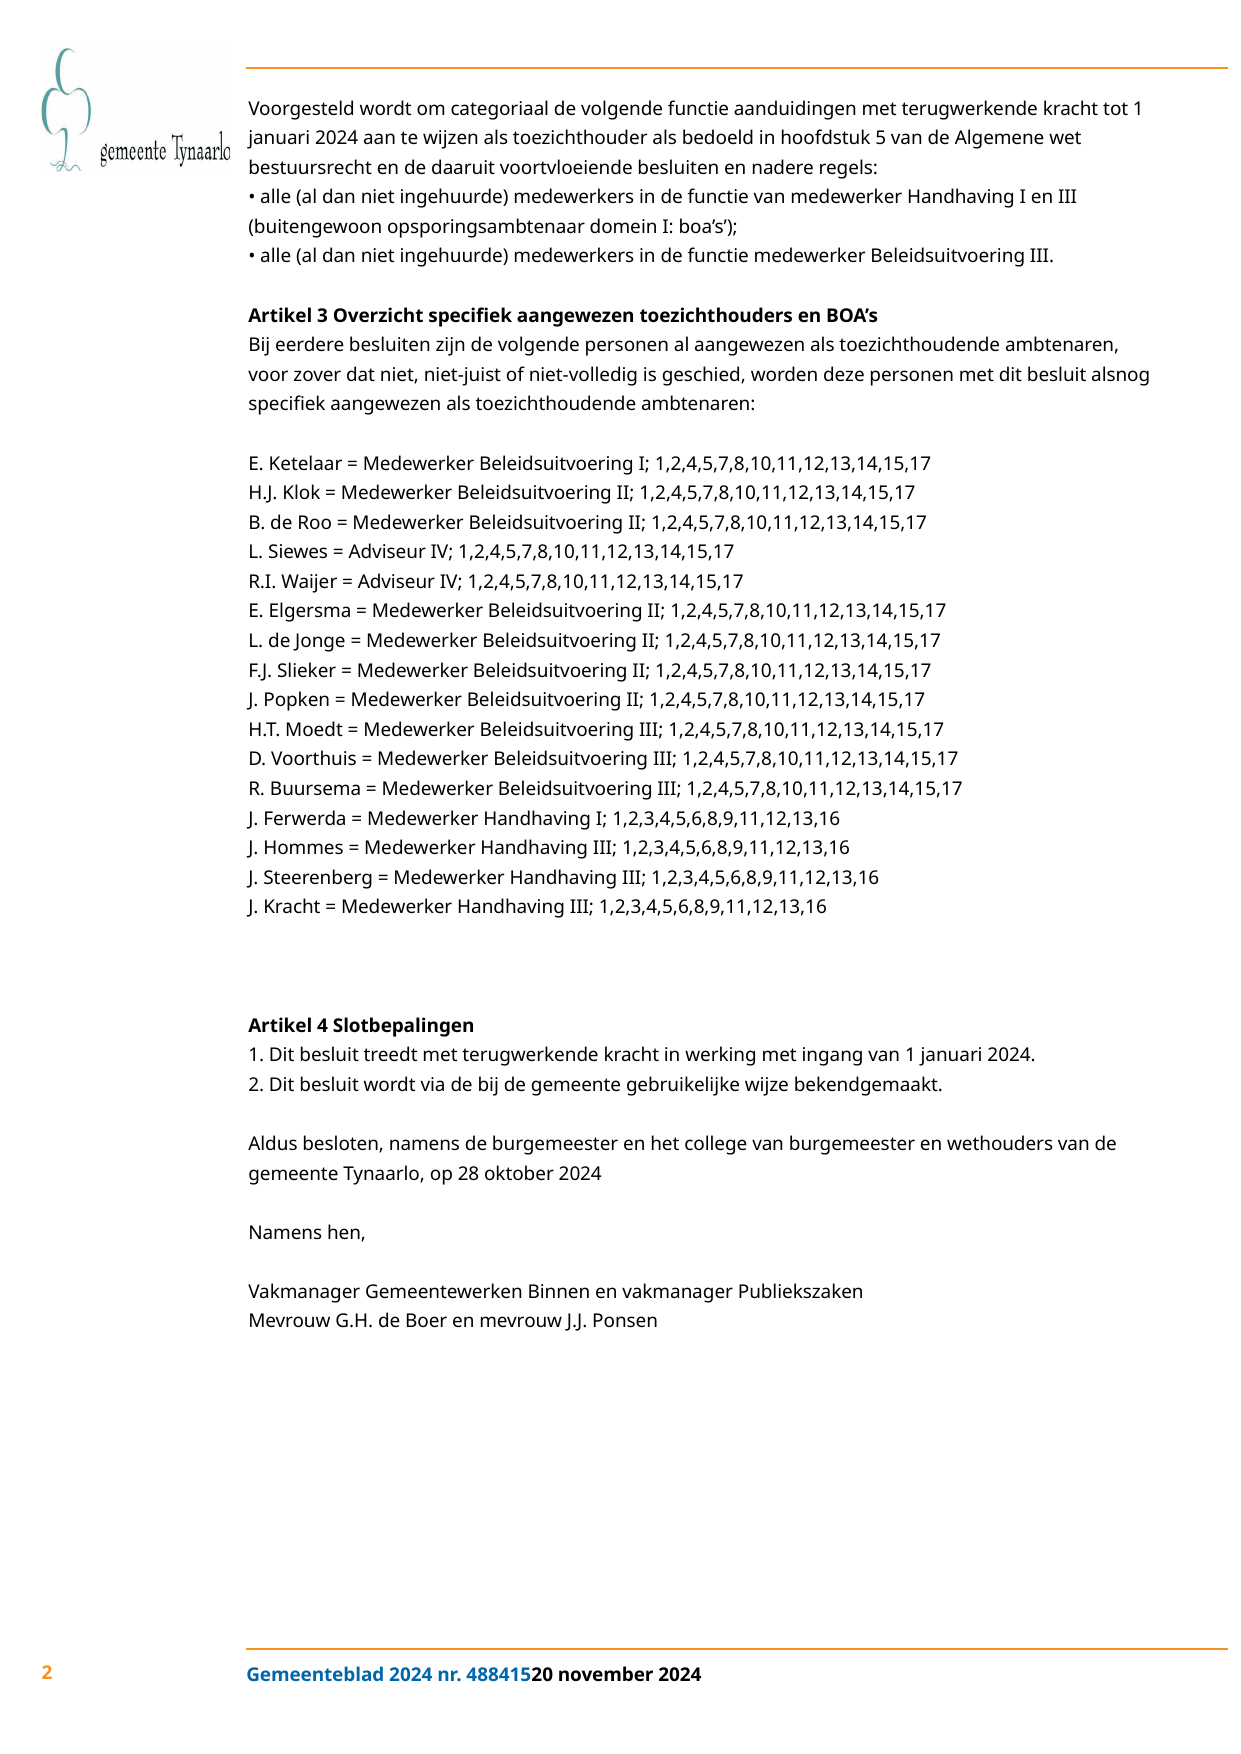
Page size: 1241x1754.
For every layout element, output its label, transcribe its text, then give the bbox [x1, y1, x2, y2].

text B. de Roo = Medewerker Beleidsuitvoering II; 1,2,4,5,7,8,10,11,12,13,14,15,17 [248, 509, 1152, 535]
text J. Hommes = Medewerker Handhaving III; 1,2,3,4,5,6,8,9,11,12,13,16 [248, 834, 1152, 860]
text Voorgesteld wordt om categoriaal de volgende functie aanduidingen met terugwerkende kracht tot 1 januari 2024 aan te wijzen als toezichthouder als bedoeld in hoofdstuk 5 van de Algemene wet bestuursrecht en de daaruit voortvloeiende besluiten en nadere regels: [248, 95, 1152, 180]
text E. Ketelaar = Medewerker Beleidsuitvoering I; 1,2,4,5,7,8,10,11,12,13,14,15,17 [248, 450, 1152, 476]
text Bij eerdere besluiten zijn de volgende personen al aangewezen als toezichthoudende ambtenaren, voor zover dat niet, niet-juist of niet-volledig is geschied, worden deze personen met dit besluit alsnog specifiek aangewezen als toezichthoudende ambtenaren: [248, 331, 1152, 416]
text Vakmanager Gemeentewerken Binnen en vakmanager Publiekszaken [248, 1278, 1152, 1304]
text L. Siewes = Adviseur IV; 1,2,4,5,7,8,10,11,12,13,14,15,17 [248, 538, 1152, 564]
text Namens hen, [248, 1219, 1152, 1245]
text Aldus besloten, namens de burgemeester en het college van burgemeester en wethouders van de gemeente Tynaarlo, op 28 oktober 2024 [248, 1130, 1152, 1186]
text H.J. Klok = Medewerker Beleidsuitvoering II; 1,2,4,5,7,8,10,11,12,13,14,15,17 [248, 479, 1152, 505]
text 2. Dit besluit wordt via de bij de gemeente gebruikelijke wijze bekendgemaakt. [248, 1071, 1152, 1097]
text J. Steerenberg = Medewerker Handhaving III; 1,2,3,4,5,6,8,9,11,12,13,16 [248, 864, 1152, 890]
text Mevrouw G.H. de Boer en mevrouw J.J. Ponsen [248, 1308, 1152, 1333]
text R. Buursema = Medewerker Beleidsuitvoering III; 1,2,4,5,7,8,10,11,12,13,14,15,17 [248, 775, 1152, 801]
text • alle (al dan niet ingehuurde) medewerkers in de functie van medewerker Handhaving I en III (buitengewoon opsporingsambtenaar domein I: boa’s’); [248, 183, 1152, 239]
text F.J. Slieker = Medewerker Beleidsuitvoering II; 1,2,4,5,7,8,10,11,12,13,14,15,17 [248, 657, 1152, 683]
text • alle (al dan niet ingehuurde) medewerkers in de functie medewerker Beleidsuitvoering III. [248, 243, 1152, 268]
text D. Voorthuis = Medewerker Beleidsuitvoering III; 1,2,4,5,7,8,10,11,12,13,14,15,17 [248, 746, 1152, 771]
text J. Kracht = Medewerker Handhaving III; 1,2,3,4,5,6,8,9,11,12,13,16 [248, 893, 1152, 919]
picture [41, 47, 231, 172]
text R.I. Waijer = Adviseur IV; 1,2,4,5,7,8,10,11,12,13,14,15,17 [248, 568, 1152, 594]
text L. de Jonge = Medewerker Beleidsuitvoering II; 1,2,4,5,7,8,10,11,12,13,14,15,17 [248, 627, 1152, 653]
text J. Popken = Medewerker Beleidsuitvoering II; 1,2,4,5,7,8,10,11,12,13,14,15,17 [248, 686, 1152, 712]
text H.T. Moedt = Medewerker Beleidsuitvoering III; 1,2,4,5,7,8,10,11,12,13,14,15,17 [248, 716, 1152, 742]
text Artikel 3 Overzicht specifiek aangewezen toezichthouders en BOA’s [248, 302, 1152, 328]
text 1. Dit besluit treedt met terugwerkende kracht in werking met ingang van 1 januari 2024. [248, 1041, 1152, 1067]
text E. Elgersma = Medewerker Beleidsuitvoering II; 1,2,4,5,7,8,10,11,12,13,14,15,17 [248, 598, 1152, 623]
text Artikel 4 Slotbepalingen [248, 1012, 1152, 1038]
text J. Ferwerda = Medewerker Handhaving I; 1,2,3,4,5,6,8,9,11,12,13,16 [248, 805, 1152, 831]
